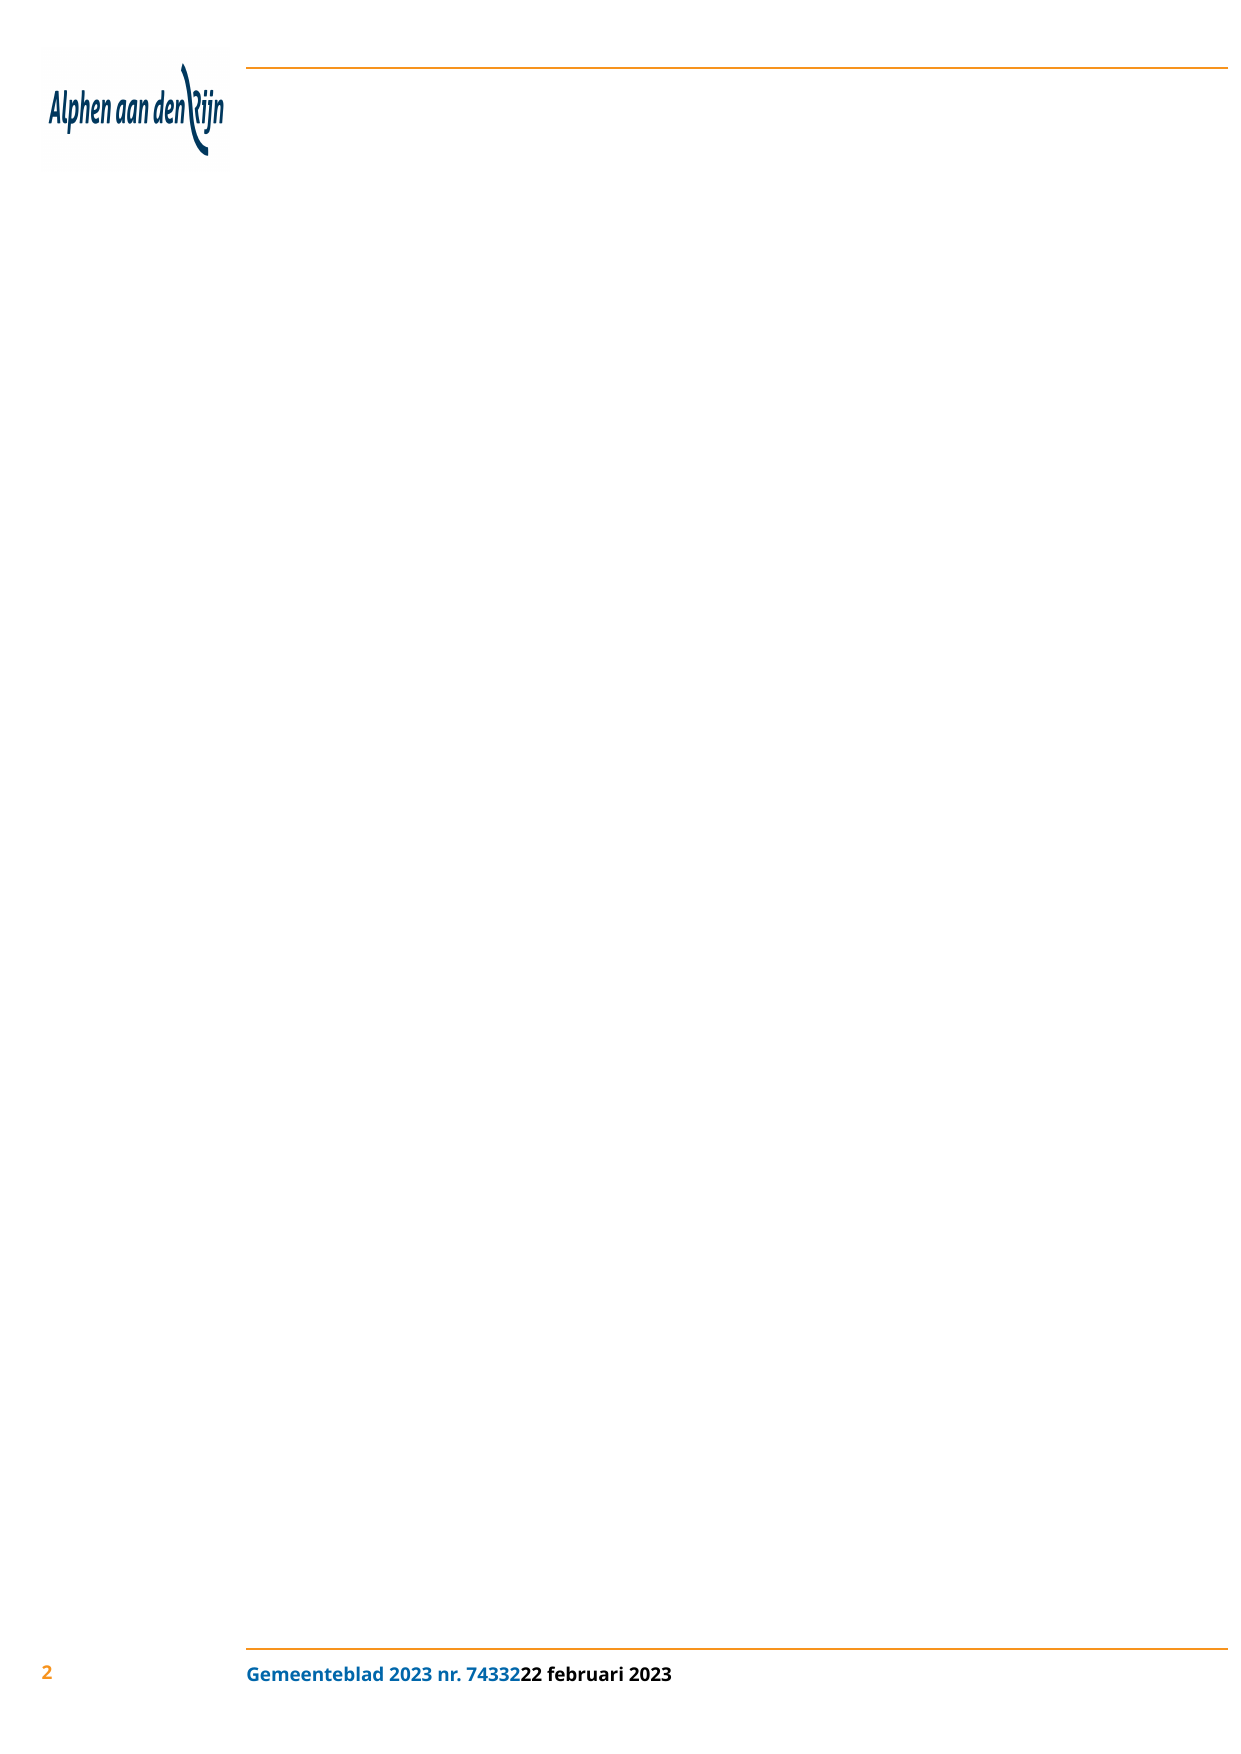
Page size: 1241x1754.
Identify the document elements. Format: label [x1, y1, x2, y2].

picture [41, 47, 231, 172]
